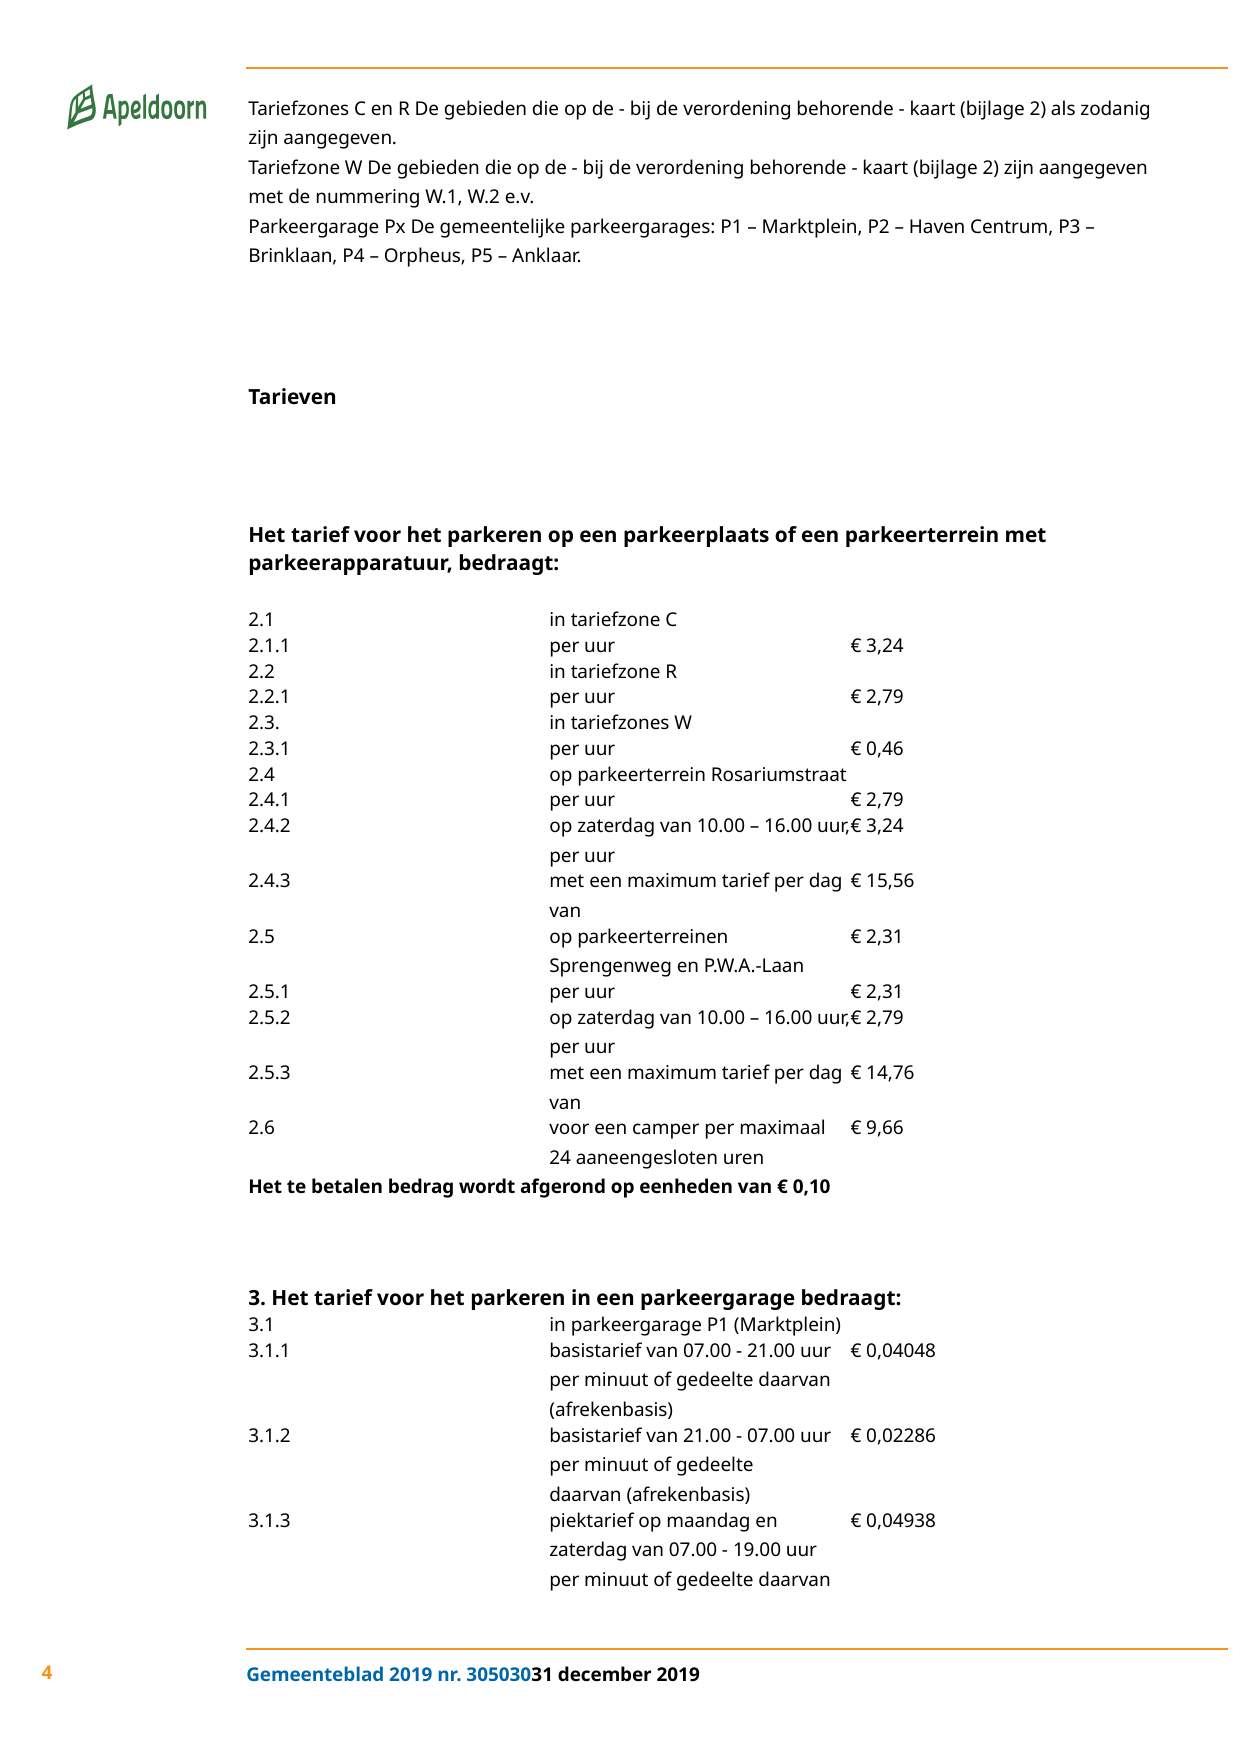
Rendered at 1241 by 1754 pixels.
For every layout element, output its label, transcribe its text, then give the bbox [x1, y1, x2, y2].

table_cell in tariefzones W [549, 709, 850, 735]
table_cell in tariefzone R [549, 658, 850, 684]
table_cell 2.5.1 [248, 978, 549, 1004]
table_cell op zaterdag van 10.00 – 16.00 uur, per uur [549, 812, 850, 868]
table_header 2.1 [248, 606, 549, 632]
table_cell 2.4 [248, 761, 549, 787]
table_cell 3.1.3 [248, 1507, 549, 1592]
table_cell 2.5 [248, 923, 549, 978]
table_cell 2.4.1 [248, 787, 549, 812]
table_cell € 3,24 [850, 632, 1152, 658]
text Tariefzones C en R De gebieden die op de - bij de verordening behorende - kaart (bijlage 2) als zodanig zijn aangegeven. [248, 95, 1152, 150]
table_cell 3.1.2 [248, 1422, 549, 1507]
table_cell [850, 658, 1152, 684]
table_header [850, 606, 1152, 632]
table_cell op zaterdag van 10.00 – 16.00 uur, per uur [549, 1004, 850, 1059]
table_cell 2.5.3 [248, 1059, 549, 1114]
table_header in parkeergarage P1 (Marktplein) [549, 1311, 850, 1337]
picture [41, 47, 231, 172]
table_cell € 2,79 [850, 787, 1152, 812]
table_cell € 2,31 [850, 978, 1152, 1004]
table_cell 2.3. [248, 709, 549, 735]
table_cell basistarief van 07.00 - 21.00 uur per minuut of gedeelte daarvan (afrekenbasis) [549, 1337, 850, 1422]
table_cell € 2,79 [850, 1004, 1152, 1059]
table_cell 2.1.1 [248, 632, 549, 658]
table_cell € 3,24 [850, 812, 1152, 868]
table_cell op parkeerterreinen Sprengenweg en P.W.A.-Laan [549, 923, 850, 978]
table_cell € 9,66 [850, 1115, 1152, 1170]
table_cell € 0,02286 [850, 1422, 1152, 1507]
table_cell [850, 709, 1152, 735]
table_cell 3.1.1 [248, 1337, 549, 1422]
table_cell per uur [549, 978, 850, 1004]
table_cell 2.6 [248, 1115, 549, 1170]
table_cell € 2,31 [850, 923, 1152, 978]
text Parkeergarage Px De gemeentelijke parkeergarages: P1 – Marktplein, P2 – Haven Centrum, P3 – Brinklaan, P4 – Orpheus, P5 – Anklaar. [248, 213, 1152, 268]
table_cell met een maximum tarief per dag van [549, 868, 850, 923]
table_cell per uur [549, 684, 850, 709]
table_cell 2.3.1 [248, 735, 549, 761]
table_cell 2.2 [248, 658, 549, 684]
table_cell per uur [549, 735, 850, 761]
table_cell [850, 761, 1152, 787]
table_cell € 15,56 [850, 868, 1152, 923]
table_cell € 14,76 [850, 1059, 1152, 1114]
table_header [850, 1311, 1152, 1337]
table_header 3.1 [248, 1311, 549, 1337]
table_header in tariefzone C [549, 606, 850, 632]
table_cell € 2,79 [850, 684, 1152, 709]
table_cell € 0,46 [850, 735, 1152, 761]
table_cell met een maximum tarief per dag van [549, 1059, 850, 1114]
table_cell per uur [549, 632, 850, 658]
table_cell voor een camper per maximaal 24 aaneengesloten uren [549, 1115, 850, 1170]
table_cell 2.4.3 [248, 868, 549, 923]
table_cell 2.5.2 [248, 1004, 549, 1059]
table_cell piektarief op maandag en zaterdag van 07.00 - 19.00 uur per minuut of gedeelte daarvan [549, 1507, 850, 1592]
table_cell op parkeerterrein Rosariumstraat [549, 761, 850, 787]
table_cell basistarief van 21.00 - 07.00 uur per minuut of gedeelte daarvan (afrekenbasis) [549, 1422, 850, 1507]
table_cell 2.2.1 [248, 684, 549, 709]
text Tariefzone W De gebieden die op de - bij de verordening behorende - kaart (bijlage 2) zijn aangegeven met de nummering W.1, W.2 e.v. [248, 154, 1152, 209]
table_cell € 0,04048 [850, 1337, 1152, 1422]
text Het te betalen bedrag wordt afgerond op eenheden van € 0,10 [248, 1173, 1152, 1199]
text Het tarief voor het parkeren op een parkeerplaats of een parkeerterrein met parkeerapparatuur, bedraagt: [248, 520, 1152, 577]
text Tarieven [248, 382, 1152, 410]
table_cell per uur [549, 787, 850, 812]
text 3. Het tarief voor het parkeren in een parkeergarage bedraagt: [248, 1283, 1152, 1311]
table_cell € 0,04938 [850, 1507, 1152, 1592]
table_cell 2.4.2 [248, 812, 549, 868]
